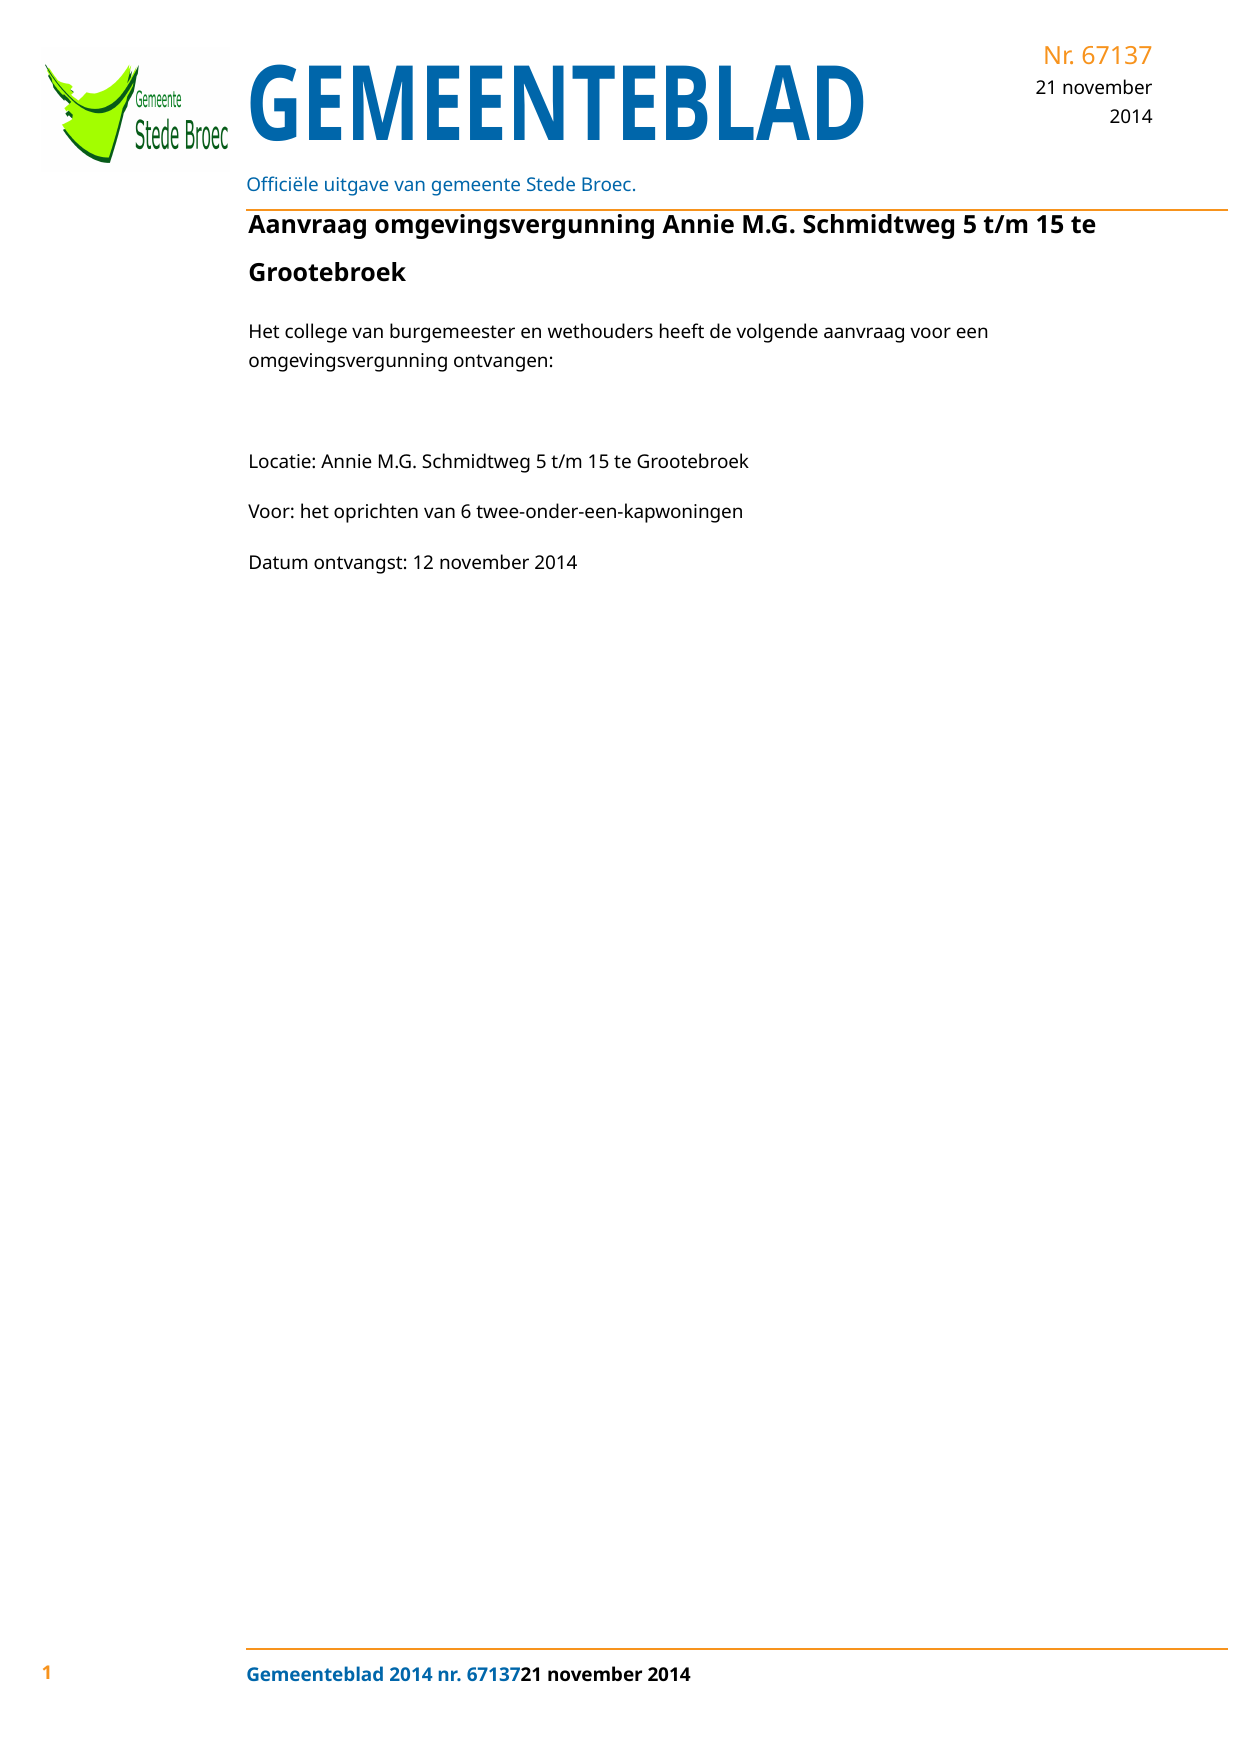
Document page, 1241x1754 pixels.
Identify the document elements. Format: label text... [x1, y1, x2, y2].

picture [41, 47, 231, 172]
text Het college van burgemeester en wethouders heeft de volgende aanvraag voor een omgevingsvergunning ontvangen: [248, 318, 1152, 373]
text Aanvraag omgevingsvergunning Annie M.G. Schmidtweg 5 t/m 15 te Grootebroek [248, 211, 1152, 288]
text Locatie: Annie M.G. Schmidtweg 5 t/m 15 te Grootebroek [248, 448, 1152, 474]
text Datum ontvangst: 12 november 2014 [248, 549, 1152, 575]
text Voor: het oprichten van 6 twee-onder-een-kapwoningen [248, 499, 1152, 524]
